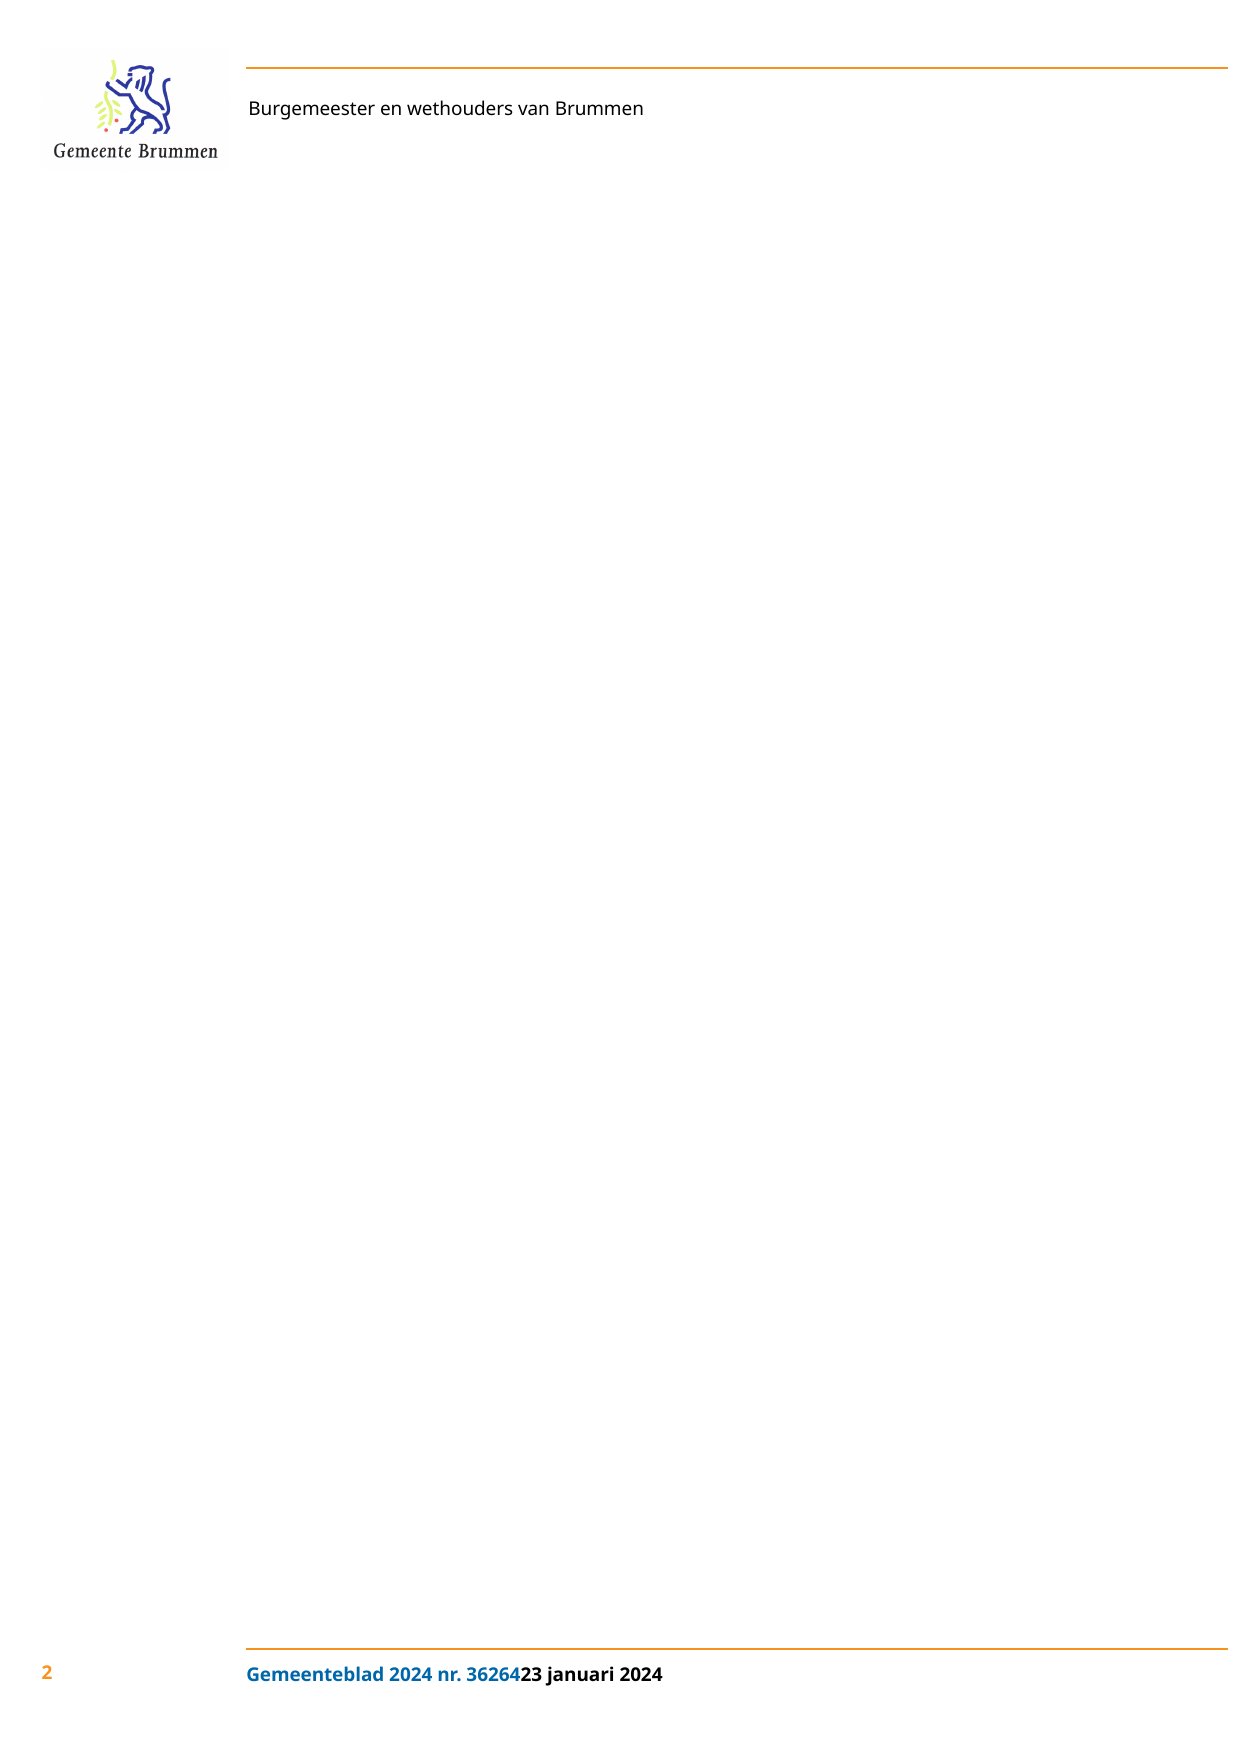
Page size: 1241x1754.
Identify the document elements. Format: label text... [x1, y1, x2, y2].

text Burgemeester en wethouders van Brummen [248, 95, 1152, 121]
picture [41, 47, 231, 172]
